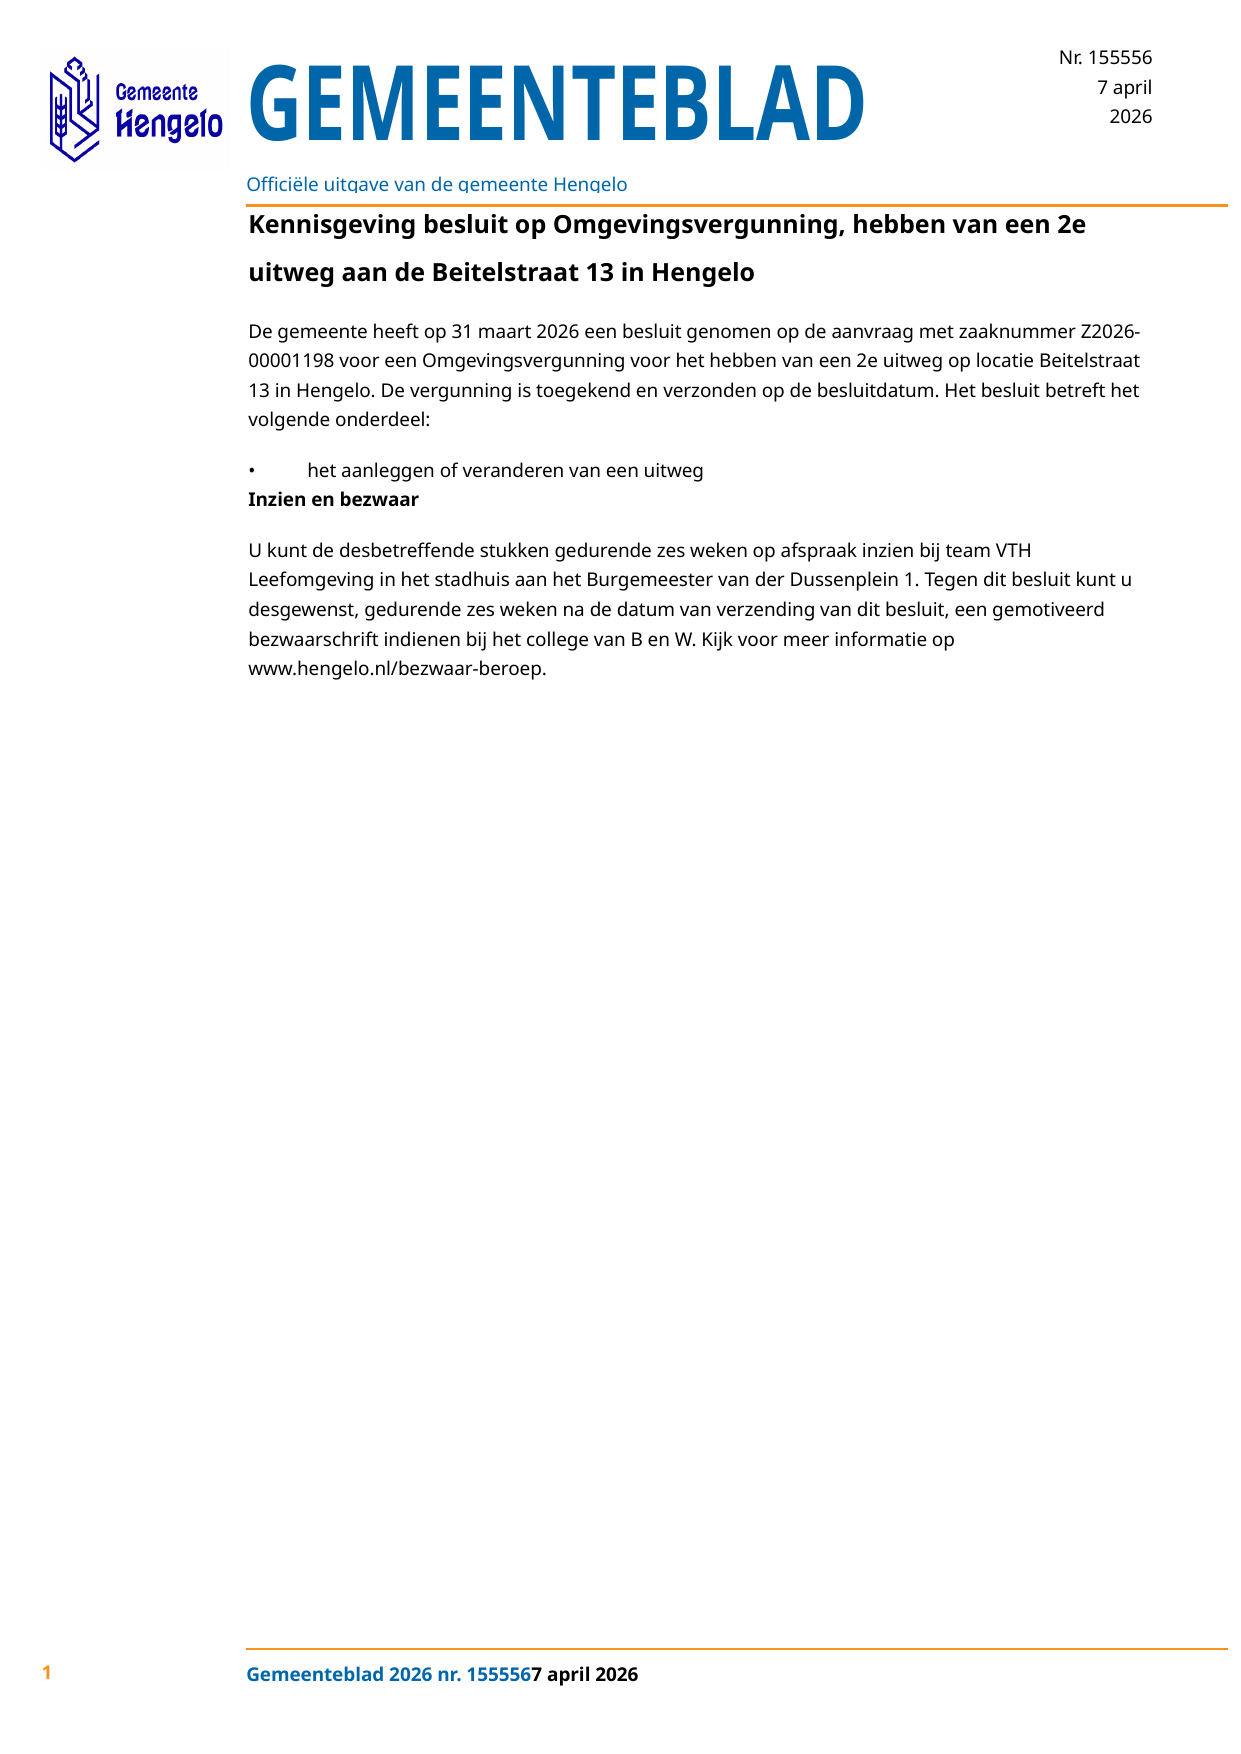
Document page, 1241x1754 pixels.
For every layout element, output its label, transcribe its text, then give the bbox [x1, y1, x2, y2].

text Inzien en bezwaar [248, 487, 1152, 512]
text De gemeente heeft op 31 maart 2026 een besluit genomen op de aanvraag met zaaknummer Z2026-00001198 voor een Omgevingsvergunning voor het hebben van een 2e uitweg op locatie Beitelstraat 13 in Hengelo. De vergunning is toegekend en verzonden op de besluitdatum. Het besluit betreft het volgende onderdeel: [248, 318, 1152, 432]
text Kennisgeving besluit op Omgevingsvergunning, hebben van een 2e uitweg aan de Beitelstraat 13 in Hengelo [248, 207, 1152, 288]
text U kunt de desbetreffende stukken gedurende zes weken op afspraak inzien bij team VTH Leefomgeving in het stadhuis aan het Burgemeester van der Dussenplein 1. Tegen dit besluit kunt u desgewenst, gedurende zes weken na de datum van verzending van dit besluit, een gemotiveerd bezwaarschrift indienen bij het college van B en W. Kijk voor meer informatie op www.hengelo.nl/bezwaar-beroep. [248, 537, 1152, 681]
picture [41, 47, 231, 172]
list het aanleggen of veranderen van een uitweg [248, 457, 1152, 483]
